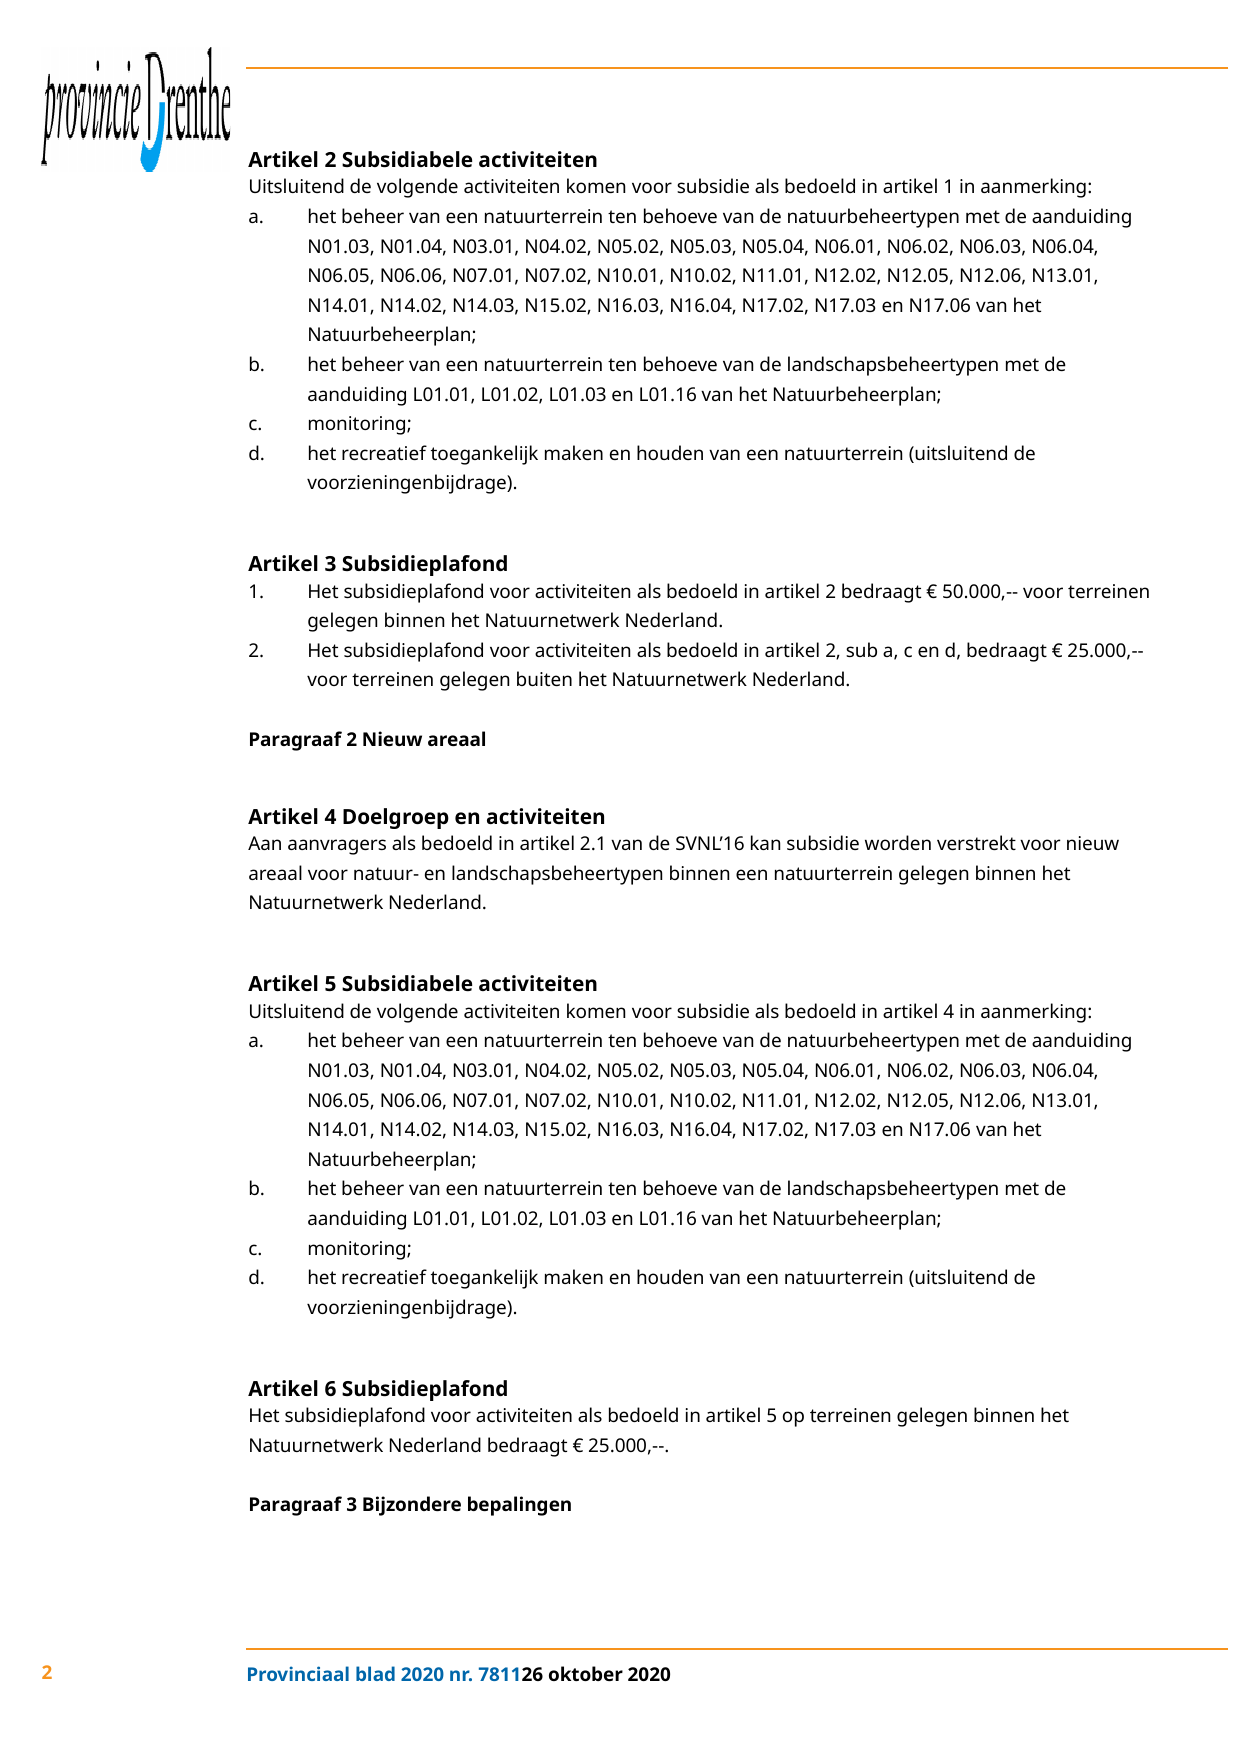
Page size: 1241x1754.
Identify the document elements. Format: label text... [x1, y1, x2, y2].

list monitoring; [248, 1235, 1152, 1260]
list Het subsidieplafond voor activiteiten als bedoeld in artikel 2, sub a, c en d, bedraagt € 25.000,-- voor terreinen gelegen buiten het Natuurnetwerk Nederland. [248, 637, 1152, 692]
list het beheer van een natuurterrein ten behoeve van de landschapsbeheertypen met de aanduiding L01.01, L01.02, L01.03 en L01.16 van het Natuurbeheerplan; [248, 1176, 1152, 1231]
text Artikel 2 Subsidiabele activiteiten [248, 145, 1152, 174]
text Paragraaf 3 Bijzondere bepalingen [248, 1491, 1152, 1517]
text Artikel 6 Subsidieplafond [248, 1374, 1152, 1402]
text Uitsluitend de volgende activiteiten komen voor subsidie als bedoeld in artikel 1 in aanmerking: [248, 174, 1152, 199]
text Artikel 4 Doelgroep en activiteiten [248, 802, 1152, 830]
list het recreatief toegankelijk maken en houden van een natuurterrein (uitsluitend de voorzieningenbijdrage). [248, 1264, 1152, 1319]
picture [41, 47, 231, 172]
list het recreatief toegankelijk maken en houden van een natuurterrein (uitsluitend de voorzieningenbijdrage). [248, 440, 1152, 495]
list monitoring; [248, 410, 1152, 436]
text Paragraaf 2 Nieuw areaal [248, 726, 1152, 752]
list Het subsidieplafond voor activiteiten als bedoeld in artikel 2 bedraagt € 50.000,-- voor terreinen gelegen binnen het Natuurnetwerk Nederland. [248, 578, 1152, 633]
list het beheer van een natuurterrein ten behoeve van de natuurbeheertypen met de aanduiding N01.03, N01.04, N03.01, N04.02, N05.02, N05.03, N05.04, N06.01, N06.02, N06.03, N06.04, N06.05, N06.06, N07.01, N07.02, N10.01, N10.02, N11.01, N12.02, N12.05, N12.06, N13.01, N14.01, N14.02, N14.03, N15.02, N16.03, N16.04, N17.02, N17.03 en N17.06 van het Natuurbeheerplan; [248, 1028, 1152, 1172]
text Artikel 3 Subsidieplafond [248, 549, 1152, 578]
text Aan aanvragers als bedoeld in artikel 2.1 van de SVNL’16 kan subsidie worden verstrekt voor nieuw areaal voor natuur- en landschapsbeheertypen binnen een natuurterrein gelegen binnen het Natuurnetwerk Nederland. [248, 830, 1152, 915]
list het beheer van een natuurterrein ten behoeve van de landschapsbeheertypen met de aanduiding L01.01, L01.02, L01.03 en L01.16 van het Natuurbeheerplan; [248, 351, 1152, 406]
text Uitsluitend de volgende activiteiten komen voor subsidie als bedoeld in artikel 4 in aanmerking: [248, 998, 1152, 1024]
list het beheer van een natuurterrein ten behoeve van de natuurbeheertypen met de aanduiding N01.03, N01.04, N03.01, N04.02, N05.02, N05.03, N05.04, N06.01, N06.02, N06.03, N06.04, N06.05, N06.06, N07.01, N07.02, N10.01, N10.02, N11.01, N12.02, N12.05, N12.06, N13.01, N14.01, N14.02, N14.03, N15.02, N16.03, N16.04, N17.02, N17.03 en N17.06 van het Natuurbeheerplan; [248, 203, 1152, 347]
text Het subsidieplafond voor activiteiten als bedoeld in artikel 5 op terreinen gelegen binnen het Natuurnetwerk Nederland bedraagt € 25.000,--. [248, 1402, 1152, 1458]
text Artikel 5 Subsidiabele activiteiten [248, 969, 1152, 998]
